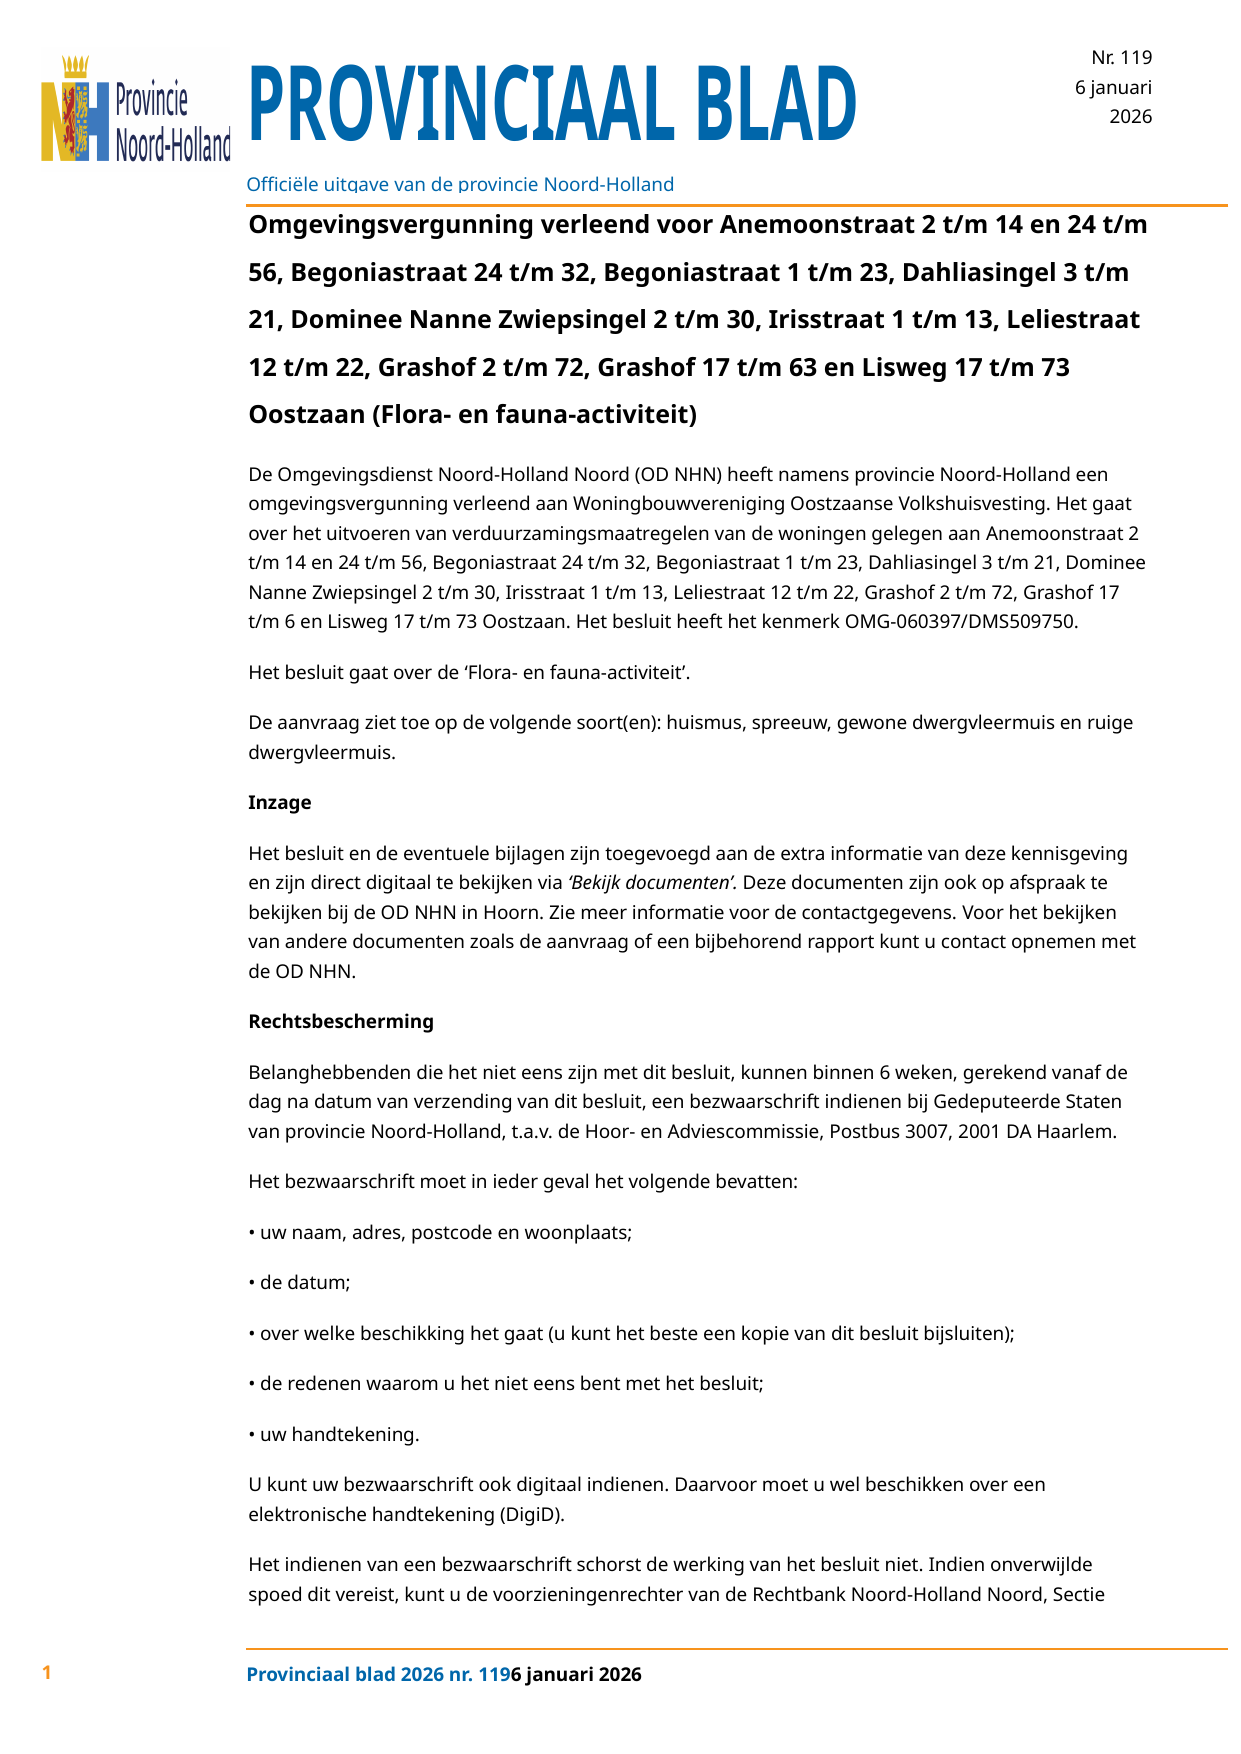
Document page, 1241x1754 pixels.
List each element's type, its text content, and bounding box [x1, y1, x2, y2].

text Het besluit gaat over de ‘Flora- en fauna-activiteit’. [248, 659, 1152, 685]
text Omgevingsvergunning verleend voor Anemoonstraat 2 t/m 14 en 24 t/m 56, Begoniastraat 24 t/m 32, Begoniastraat 1 t/m 23, Dahliasingel 3 t/m 21, Dominee Nanne Zwiepsingel 2 t/m 30, Irisstraat 1 t/m 13, Leliestraat 12 t/m 22, Grashof 2 t/m 72, Grashof 17 t/m 63 en Lisweg 17 t/m 73 Oostzaan (Flora- en fauna-activiteit) [248, 207, 1152, 431]
text • over welke beschikking het gaat (u kunt het beste een kopie van dit besluit bijsluiten); [248, 1320, 1152, 1346]
text Het besluit en de eventuele bijlagen zijn toegevoegd aan de extra informatie van deze kennisgeving en zijn direct digitaal te bekijken via ‘Bekijk documenten’. Deze documenten zijn ook op afspraak te bekijken bij de OD NHN in Hoorn. Zie meer informatie voor de contactgegevens. Voor het bekijken van andere documenten zoals de aanvraag of een bijbehorend rapport kunt u contact opnemen met de OD NHN. [248, 840, 1152, 984]
picture [41, 47, 231, 172]
text • uw naam, adres, postcode en woonplaats; [248, 1219, 1152, 1245]
text • de redenen waarom u het niet eens bent met het besluit; [248, 1370, 1152, 1396]
text U kunt uw bezwaarschrift ook digitaal indienen. Daarvoor moet u wel beschikken over een elektronische handtekening (DigiD). [248, 1471, 1152, 1526]
text Belanghebbenden die het niet eens zijn met dit besluit, kunnen binnen 6 weken, gerekend vanaf de dag na datum van verzending van dit besluit, een bezwaarschrift indienen bij Gedeputeerde Staten van provincie Noord-Holland, t.a.v. de Hoor- en Adviescommissie, Postbus 3007, 2001 DA Haarlem. [248, 1059, 1152, 1144]
text De aanvraag ziet toe op de volgende soort(en): huismus, spreeuw, gewone dwergvleermuis en ruige dwergvleermuis. [248, 709, 1152, 765]
text Het bezwaarschrift moet in ieder geval het volgende bevatten: [248, 1169, 1152, 1194]
text Inzage [248, 789, 1152, 815]
text Rechtsbescherming [248, 1009, 1152, 1034]
text • de datum; [248, 1269, 1152, 1295]
text De Omgevingsdienst Noord-Holland Noord (OD NHN) heeft namens provincie Noord-Holland een omgevingsvergunning verleend aan Woningbouwvereniging Oostzaanse Volkshuisvesting. Het gaat over het uitvoeren van verduurzamingsmaatregelen van de woningen gelegen aan Anemoonstraat 2 t/m 14 en 24 t/m 56, Begoniastraat 24 t/m 32, Begoniastraat 1 t/m 23, Dahliasingel 3 t/m 21, Dominee Nanne Zwiepsingel 2 t/m 30, Irisstraat 1 t/m 13, Leliestraat 12 t/m 22, Grashof 2 t/m 72, Grashof 17 t/m 6 en Lisweg 17 t/m 73 Oostzaan. Het besluit heeft het kenmerk OMG-060397/DMS509750. [248, 461, 1152, 634]
text Het indienen van een bezwaarschrift schorst de werking van het besluit niet. Indien onverwijlde spoed dit vereist, kunt u de voorzieningenrechter van de Rechtbank Noord-Holland Noord, Sectie [248, 1551, 1152, 1606]
text • uw handtekening. [248, 1421, 1152, 1446]
